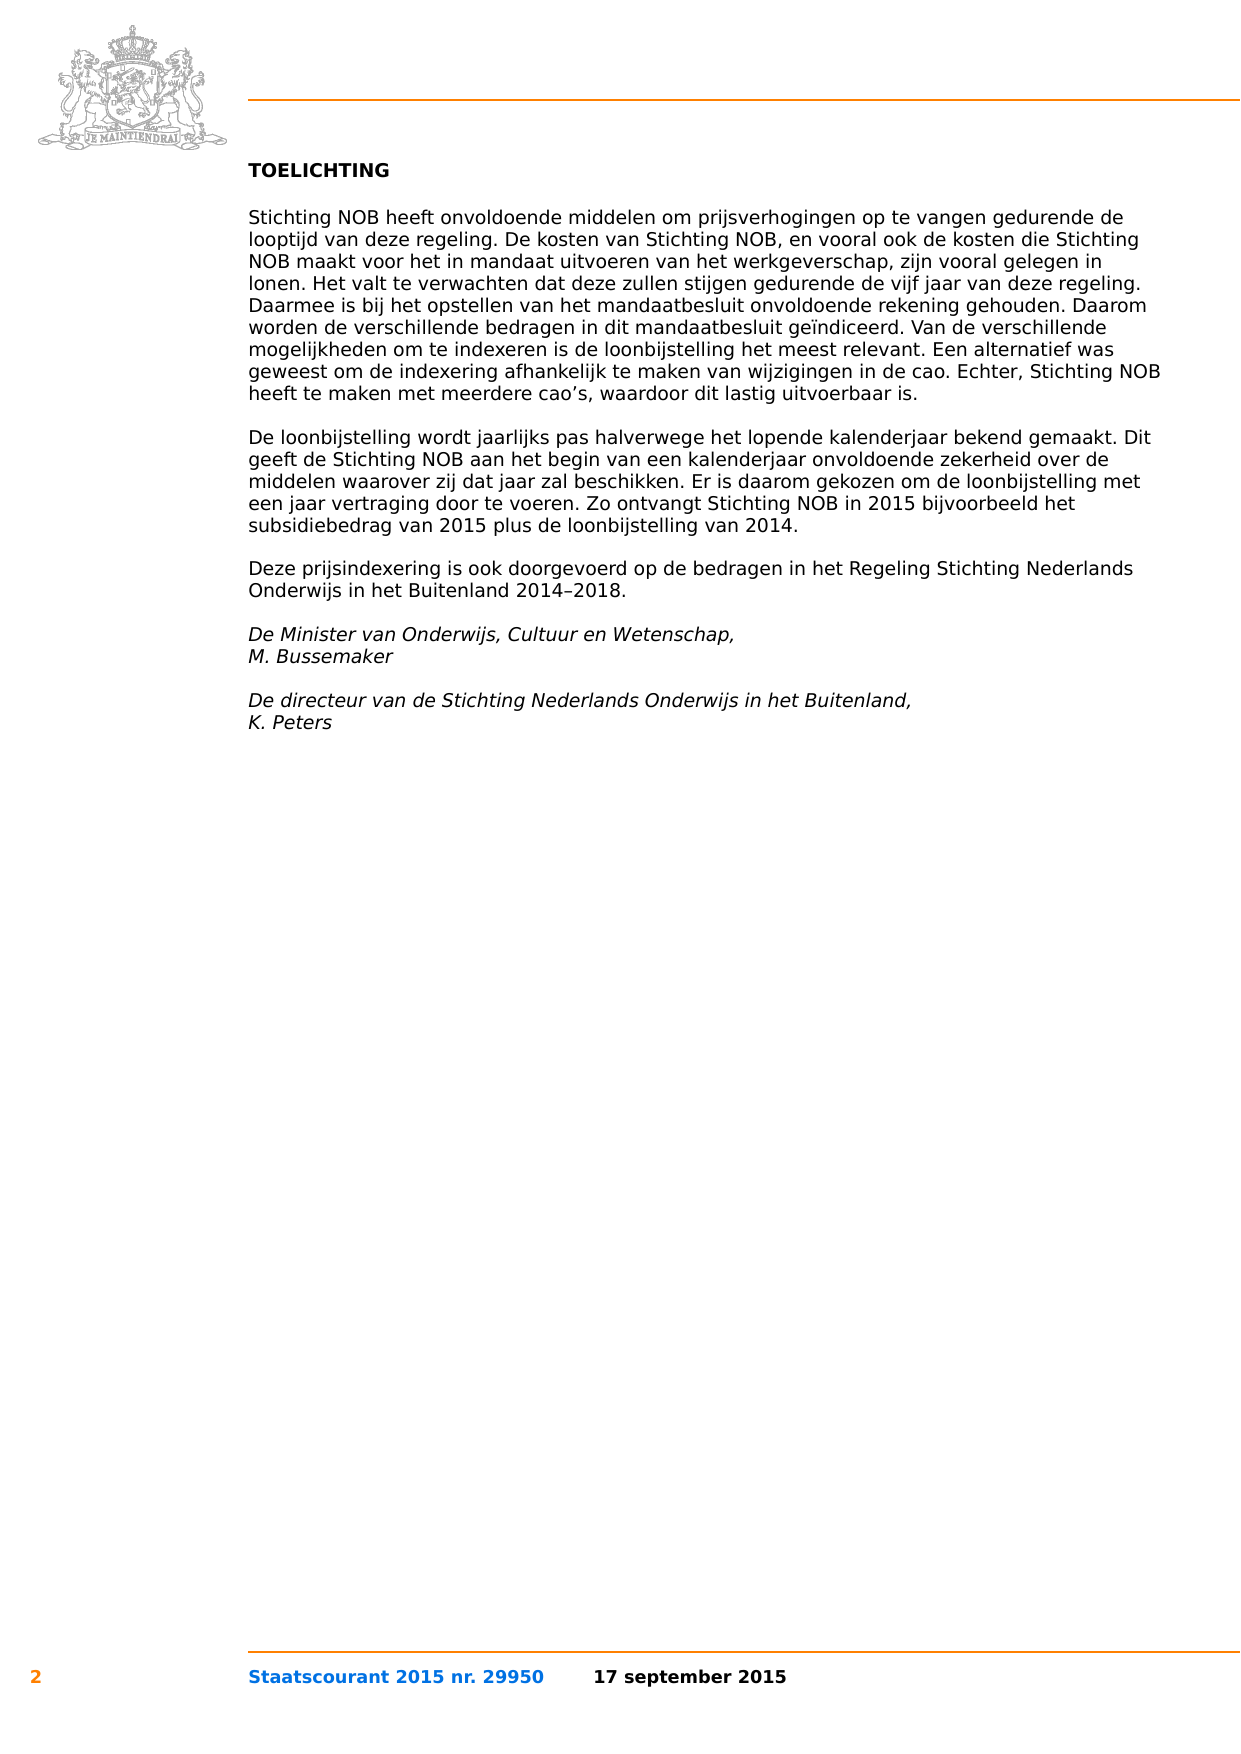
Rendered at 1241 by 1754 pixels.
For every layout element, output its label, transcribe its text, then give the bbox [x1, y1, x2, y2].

text De loonbijstelling wordt jaarlijks pas halverwege het lopende kalenderjaar bekend gemaakt. Dit geeft de Stichting NOB aan het begin van een kalenderjaar onvoldoende zekerheid over de middelen waarover zij dat jaar zal beschikken. Er is daarom gekozen om de loonbijstelling met een jaar vertraging door te voeren. Zo ontvangt Stichting NOB in 2015 bijvoorbeeld het subsidiebedrag van 2015 plus de loonbijstelling van 2014. [248, 427, 1163, 536]
text Deze prijsindexering is ook doorgevoerd op de bedragen in het Regeling Stichting Nederlands Onderwijs in het Buitenland 2014–2018. [248, 558, 1163, 602]
text De Minister van Onderwijs, Cultuur en Wetenschap, M. Bussemaker [248, 624, 1163, 668]
subtitle TOELICHTING [248, 160, 1163, 182]
text Stichting NOB heeft onvoldoende middelen om prijsverhogingen op te vangen gedurende de looptijd van deze regeling. De kosten van Stichting NOB, en vooral ook de kosten die Stichting NOB maakt voor het in mandaat uitvoeren van het werkgeverschap, zijn vooral gelegen in lonen. Het valt te verwachten dat deze zullen stijgen gedurende de vijf jaar van deze regeling. Daarmee is bij het opstellen van het mandaatbesluit onvoldoende rekening gehouden. Daarom worden de verschillende bedragen in dit mandaatbesluit geïndiceerd. Van de verschillende mogelijkheden om te indexeren is de loonbijstelling het meest relevant. Een alternatief was geweest om de indexering afhankelijk te maken van wijzigingen in de cao. Echter, Stichting NOB heeft te maken met meerdere cao’s, waardoor dit lastig uitvoerbaar is. [248, 207, 1163, 405]
picture [38, 25, 227, 150]
text De directeur van de Stichting Nederlands Onderwijs in het Buitenland, K. Peters [248, 690, 1163, 734]
